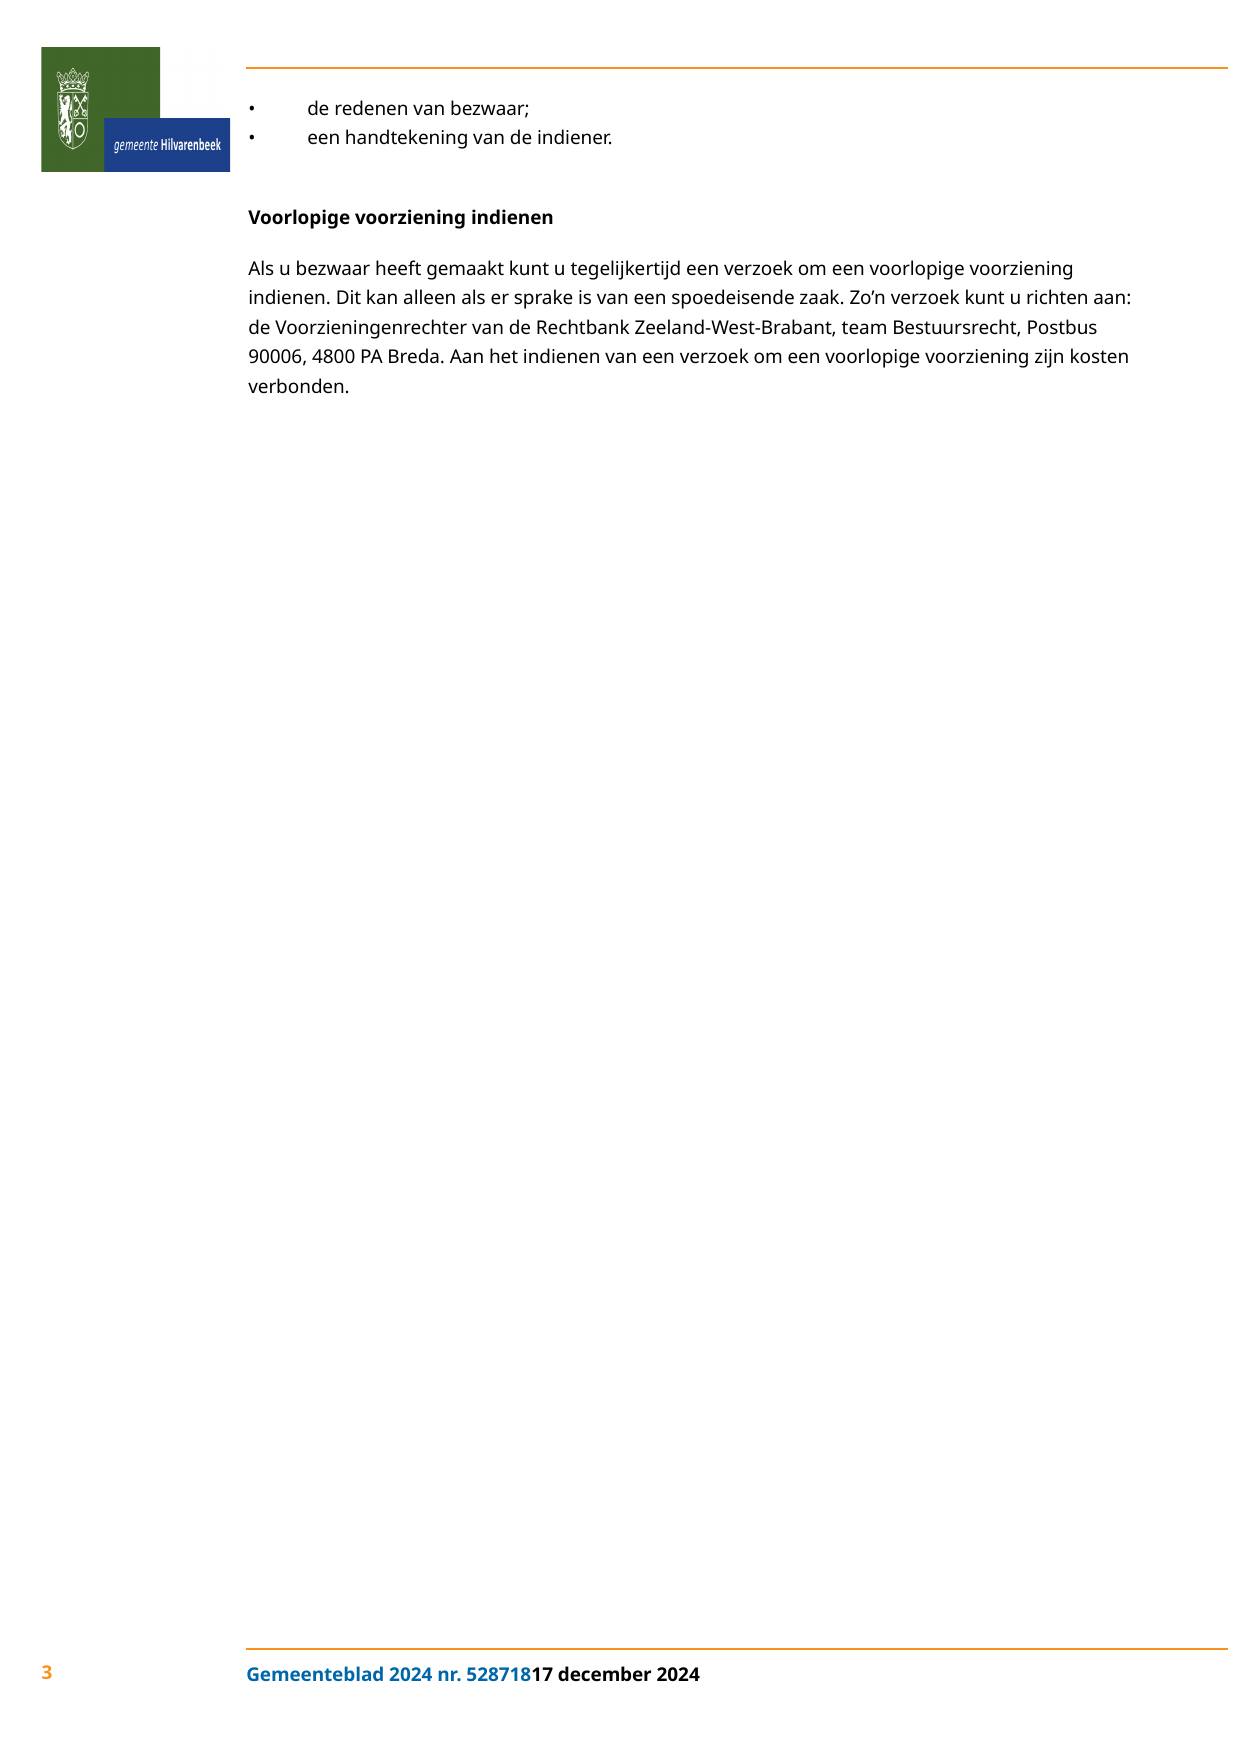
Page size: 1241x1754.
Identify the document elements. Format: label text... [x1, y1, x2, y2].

list een handtekening van de indiener. [248, 124, 1152, 150]
text Als u bezwaar heeft gemaakt kunt u tegelijkertijd een verzoek om een voorlopige voorziening indienen. Dit kan alleen als er sprake is van een spoedeisende zaak. Zo’n verzoek kunt u richten aan: de Voorzieningenrechter van de Rechtbank Zeeland-West-Brabant, team Bestuursrecht, Postbus 90006, 4800 PA Breda. Aan het indienen van een verzoek om een voorlopige voorziening zijn kosten verbonden. [248, 255, 1152, 399]
list de redenen van bezwaar; [248, 95, 1152, 121]
picture [41, 47, 231, 172]
text Voorlopige voorziening indienen [248, 204, 1152, 230]
